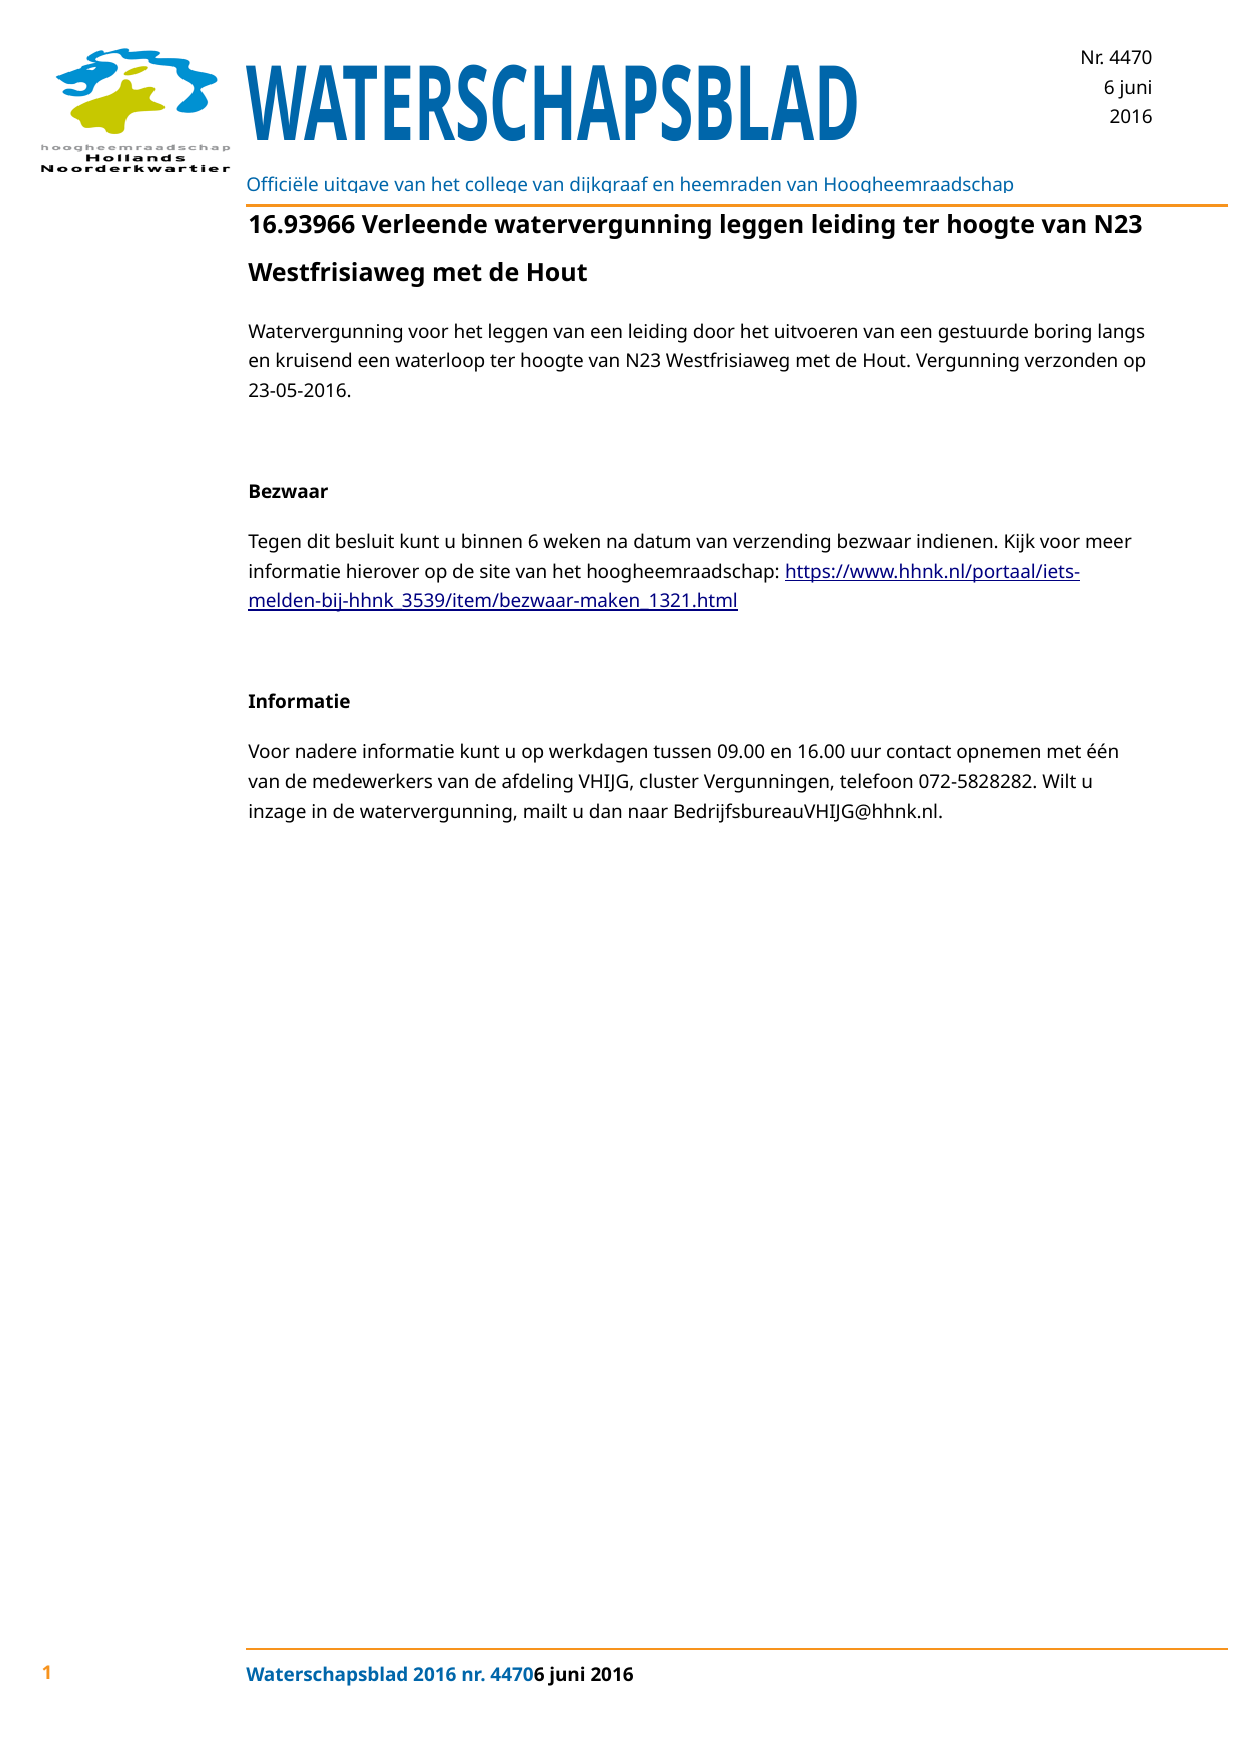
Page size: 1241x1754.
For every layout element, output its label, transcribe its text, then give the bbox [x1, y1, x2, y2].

text Watervergunning voor het leggen van een leiding door het uitvoeren van een gestuurde boring langs en kruisend een waterloop ter hoogte van N23 Westfrisiaweg met de Hout. Vergunning verzonden op 23-05-2016. [248, 318, 1152, 403]
text 16.93966 Verleende watervergunning leggen leiding ter hoogte van N23 Westfrisiaweg met de Hout [248, 207, 1152, 288]
text Voor nadere informatie kunt u op werkdagen tussen 09.00 en 16.00 uur contact opnemen met één van de medewerkers van de afdeling VHIJG, cluster Vergunningen, telefoon 072-5828282. Wilt u inzage in de watervergunning, mailt u dan naar BedrijfsbureauVHIJG@hhnk.nl. [248, 739, 1152, 824]
picture [41, 47, 231, 172]
text Informatie [248, 688, 1152, 714]
text Bezwaar [248, 478, 1152, 504]
text Tegen dit besluit kunt u binnen 6 weken na datum van verzending bezwaar indienen. Kijk voor meer informatie hierover op de site van het hoogheemraadschap: https://www.hhnk.nl/portaal/iets-melden-bij-hhnk_3539/item/bezwaar-maken_1321.html [248, 528, 1152, 613]
